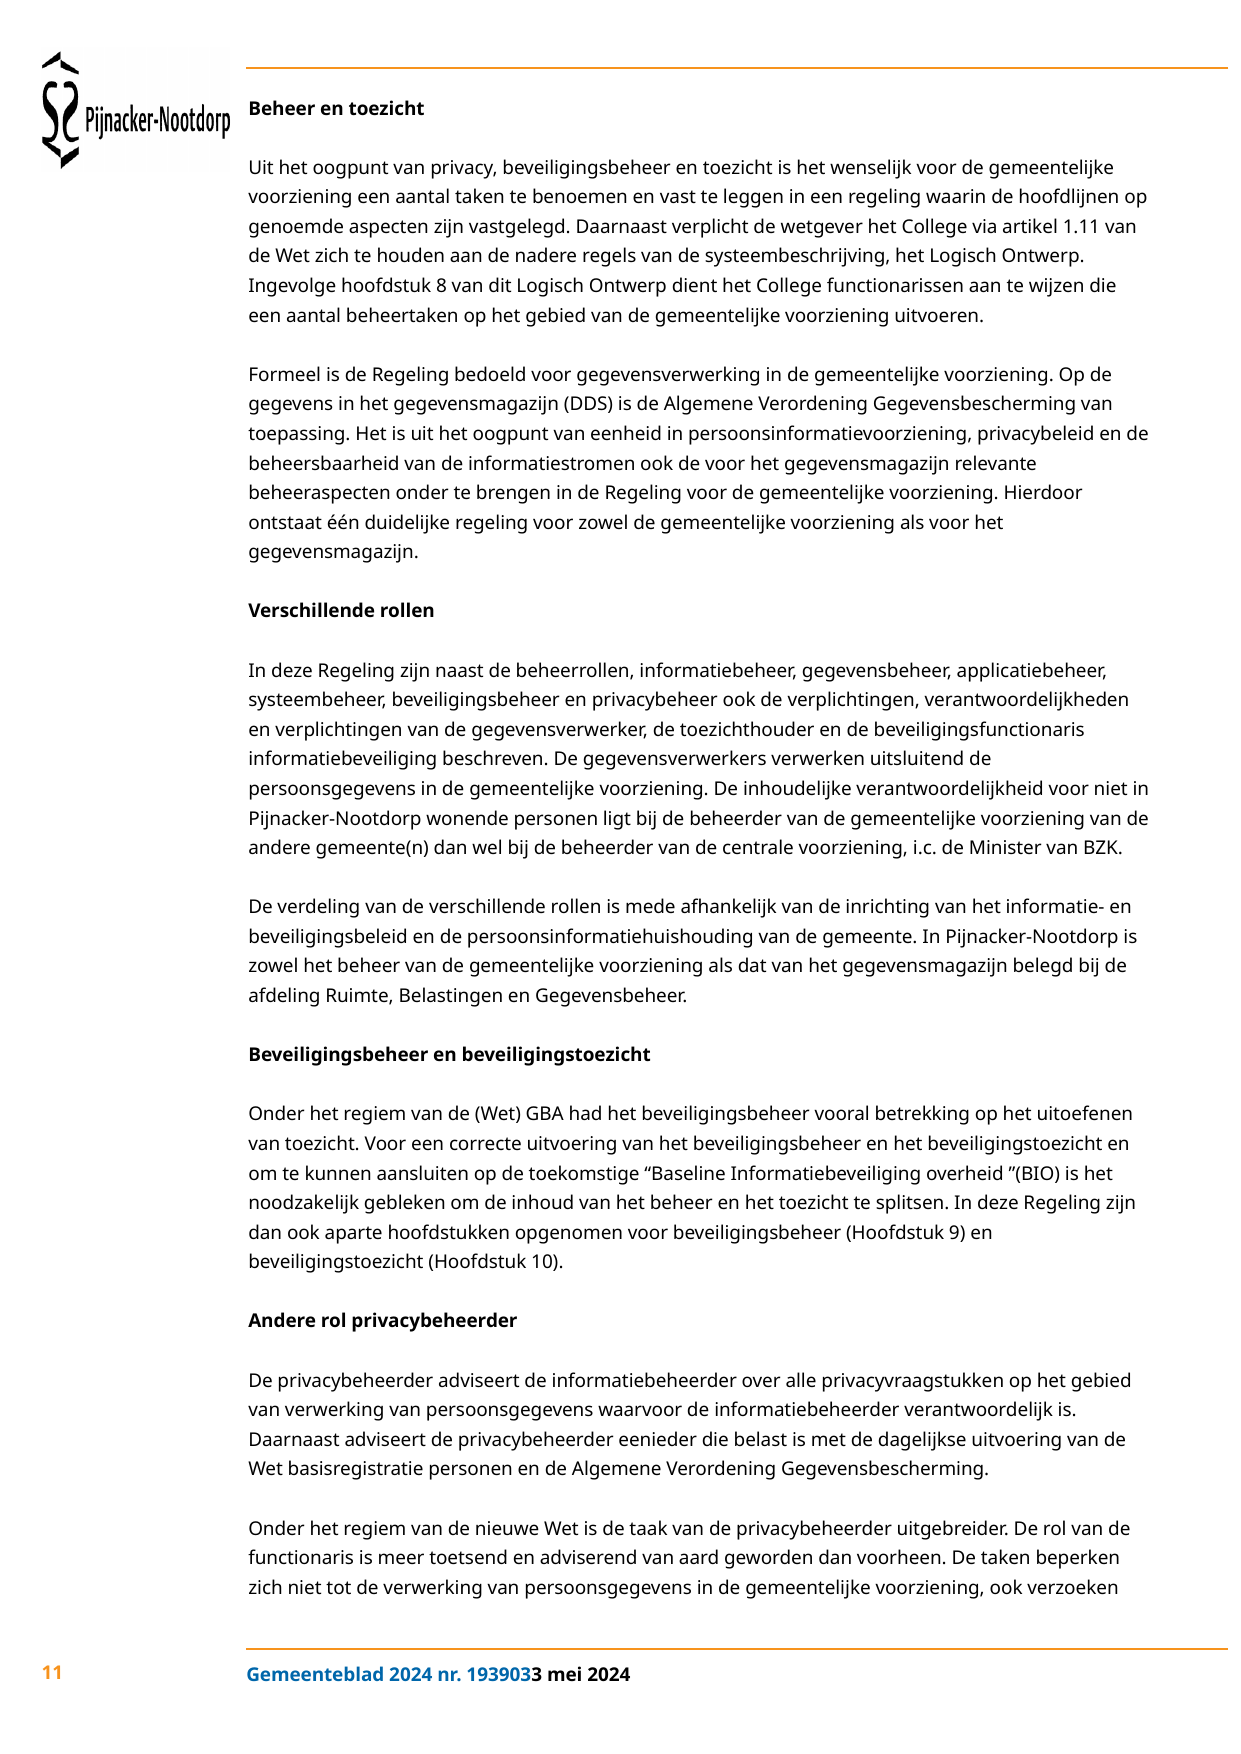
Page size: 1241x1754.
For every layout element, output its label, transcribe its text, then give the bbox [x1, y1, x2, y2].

picture [41, 47, 231, 172]
text Onder het regiem van de nieuwe Wet is de taak van de privacybeheerder uitgebreider. De rol van de functionaris is meer toetsend en adviserend van aard geworden dan voorheen. De taken beperken zich niet tot de verwerking van persoonsgegevens in de gemeentelijke voorziening, ook verzoeken [248, 1515, 1152, 1600]
text Beveiligingsbeheer en beveiligingstoezicht [248, 1041, 1152, 1067]
text Formeel is de Regeling bedoeld voor gegevensverwerking in de gemeentelijke voorziening. Op de gegevens in het gegevensmagazijn (DDS) is de Algemene Verordening Gegevensbescherming van toepassing. Het is uit het oogpunt van eenheid in persoonsinformatievoorziening, privacybeleid en de beheersbaarheid van de informatiestromen ook de voor het gegevensmagazijn relevante beheeraspecten onder te brengen in de Regeling voor de gemeentelijke voorziening. Hierdoor ontstaat één duidelijke regeling voor zowel de gemeentelijke voorziening als voor het gegevensmagazijn. [248, 361, 1152, 564]
text Uit het oogpunt van privacy, beveiligingsbeheer en toezicht is het wenselijk voor de gemeentelijke voorziening een aantal taken te benoemen en vast te leggen in een regeling waarin de hoofdlijnen op genoemde aspecten zijn vastgelegd. Daarnaast verplicht de wetgever het College via artikel 1.11 van de Wet zich te houden aan de nadere regels van de systeembeschrijving, het Logisch Ontwerp. Ingevolge hoofdstuk 8 van dit Logisch Ontwerp dient het College functionarissen aan te wijzen die een aantal beheertaken op het gebied van de gemeentelijke voorziening uitvoeren. [248, 154, 1152, 328]
text Verschillende rollen [248, 598, 1152, 623]
text Beheer en toezicht [248, 95, 1152, 121]
text In deze Regeling zijn naast de beheerrollen, informatiebeheer, gegevensbeheer, applicatiebeheer, systeembeheer, beveiligingsbeheer en privacybeheer ook de verplichtingen, verantwoordelijkheden en verplichtingen van de gegevensverwerker, de toezichthouder en de beveiligingsfunctionaris informatiebeveiliging beschreven. De gegevensverwerkers verwerken uitsluitend de persoonsgegevens in de gemeentelijke voorziening. De inhoudelijke verantwoordelijkheid voor niet in Pijnacker-Nootdorp wonende personen ligt bij de beheerder van de gemeentelijke voorziening van de andere gemeente(n) dan wel bij de beheerder van de centrale voorziening, i.c. de Minister van BZK. [248, 657, 1152, 860]
text De verdeling van de verschillende rollen is mede afhankelijk van de inrichting van het informatie- en beveiligingsbeleid en de persoonsinformatiehuishouding van de gemeente. In Pijnacker-Nootdorp is zowel het beheer van de gemeentelijke voorziening als dat van het gegevensmagazijn belegd bij de afdeling Ruimte, Belastingen en Gegevensbeheer. [248, 893, 1152, 1008]
text De privacybeheerder adviseert de informatiebeheerder over alle privacyvraagstukken op het gebied van verwerking van persoonsgegevens waarvoor de informatiebeheerder verantwoordelijk is. Daarnaast adviseert de privacybeheerder eenieder die belast is met de dagelijkse uitvoering van de Wet basisregistratie personen en de Algemene Verordening Gegevensbescherming. [248, 1367, 1152, 1481]
text Andere rol privacybeheerder [248, 1308, 1152, 1333]
text Onder het regiem van de (Wet) GBA had het beveiligingsbeheer vooral betrekking op het uitoefenen van toezicht. Voor een correcte uitvoering van het beveiligingsbeheer en het beveiligingstoezicht en om te kunnen aansluiten op de toekomstige “Baseline Informatiebeveiliging overheid ”(BIO) is het noodzakelijk gebleken om de inhoud van het beheer en het toezicht te splitsen. In deze Regeling zijn dan ook aparte hoofdstukken opgenomen voor beveiligingsbeheer (Hoofdstuk 9) en beveiligingstoezicht (Hoofdstuk 10). [248, 1101, 1152, 1274]
